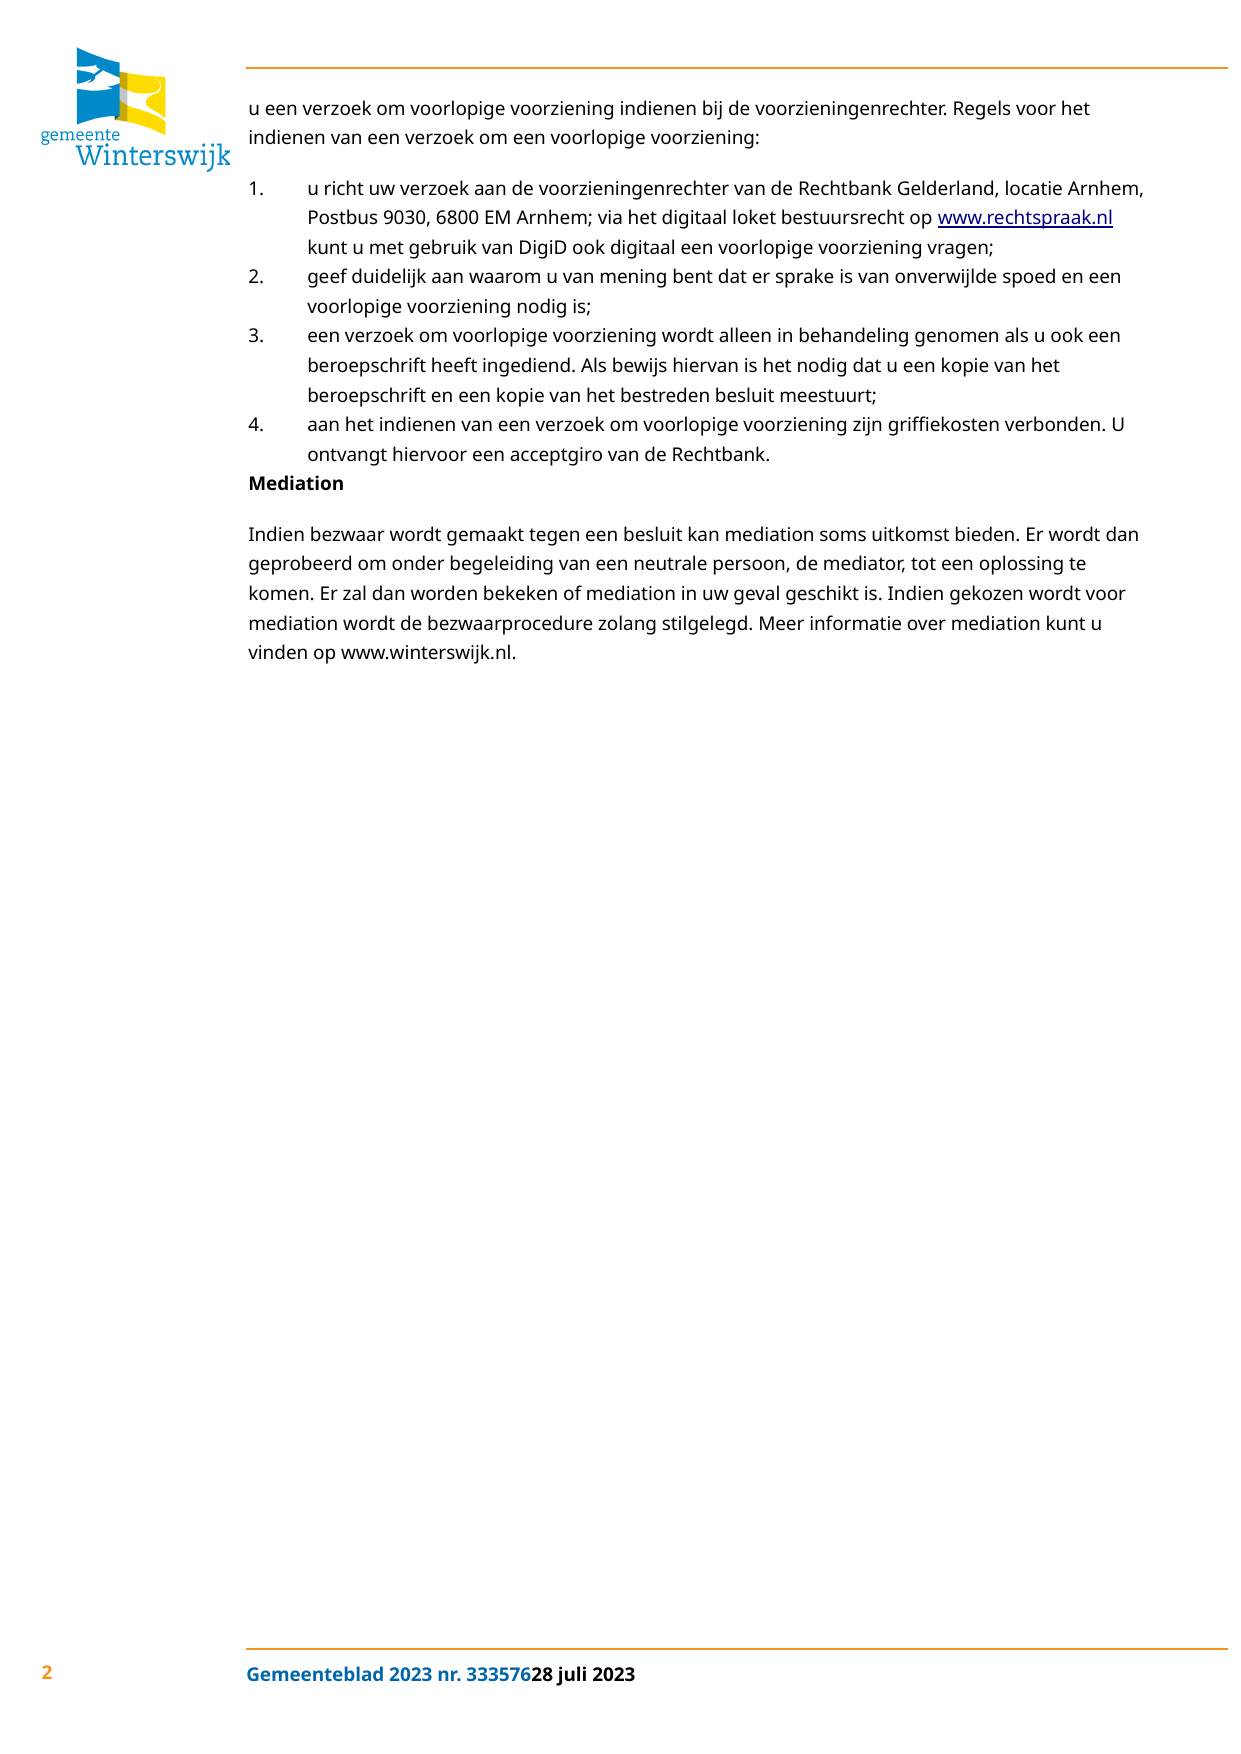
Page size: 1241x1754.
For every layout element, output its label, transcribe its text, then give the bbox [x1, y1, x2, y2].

picture [41, 47, 231, 172]
text Indien bezwaar wordt gemaakt tegen een besluit kan mediation soms uitkomst bieden. Er wordt dan geprobeerd om onder begeleiding van een neutrale persoon, de mediator, tot een oplossing te komen. Er zal dan worden bekeken of mediation in uw geval geschikt is. Indien gekozen wordt voor mediation wordt de bezwaarprocedure zolang stilgelegd. Meer informatie over mediation kunt u vinden op www.winterswijk.nl. [248, 521, 1152, 665]
list geef duidelijk aan waarom u van mening bent dat er sprake is van onverwijlde spoed en een voorlopige voorzie­ning nodig is; [248, 263, 1152, 319]
list aan het indienen van een verzoek om voorlopige voorziening zijn griffiekosten verbonden. U ontvangt hiervoor een acceptgiro van de Rechtbank. [248, 411, 1152, 467]
picture [225, 153, 231, 162]
text u een verzoek om voorlopige voorziening indienen bij de voorzieningenrechter. Regels voor het indienen van een verzoek om een voorlopige voorziening: [248, 95, 1152, 150]
list een verzoek om voorlopige voorziening wordt alleen in behandeling genomen als u ook een beroepschrift heeft ingediend. Als bewijs hiervan is het nodig dat u een kopie van het beroepschrift en een kopie van het bestreden besluit meestuurt; [248, 323, 1152, 408]
text Mediation [248, 471, 1152, 496]
list u richt uw verzoek aan de voorzieningenrechter van de Recht­bank Gelderland, locatie Arnhem, Postbus 9030, 6800 EM Arnhem; via het digitaal loket bestuursrecht op www.rechtspraak.nl kunt u met gebruik van DigiD ook digitaal een voorlopige voorziening vragen; [248, 175, 1152, 260]
